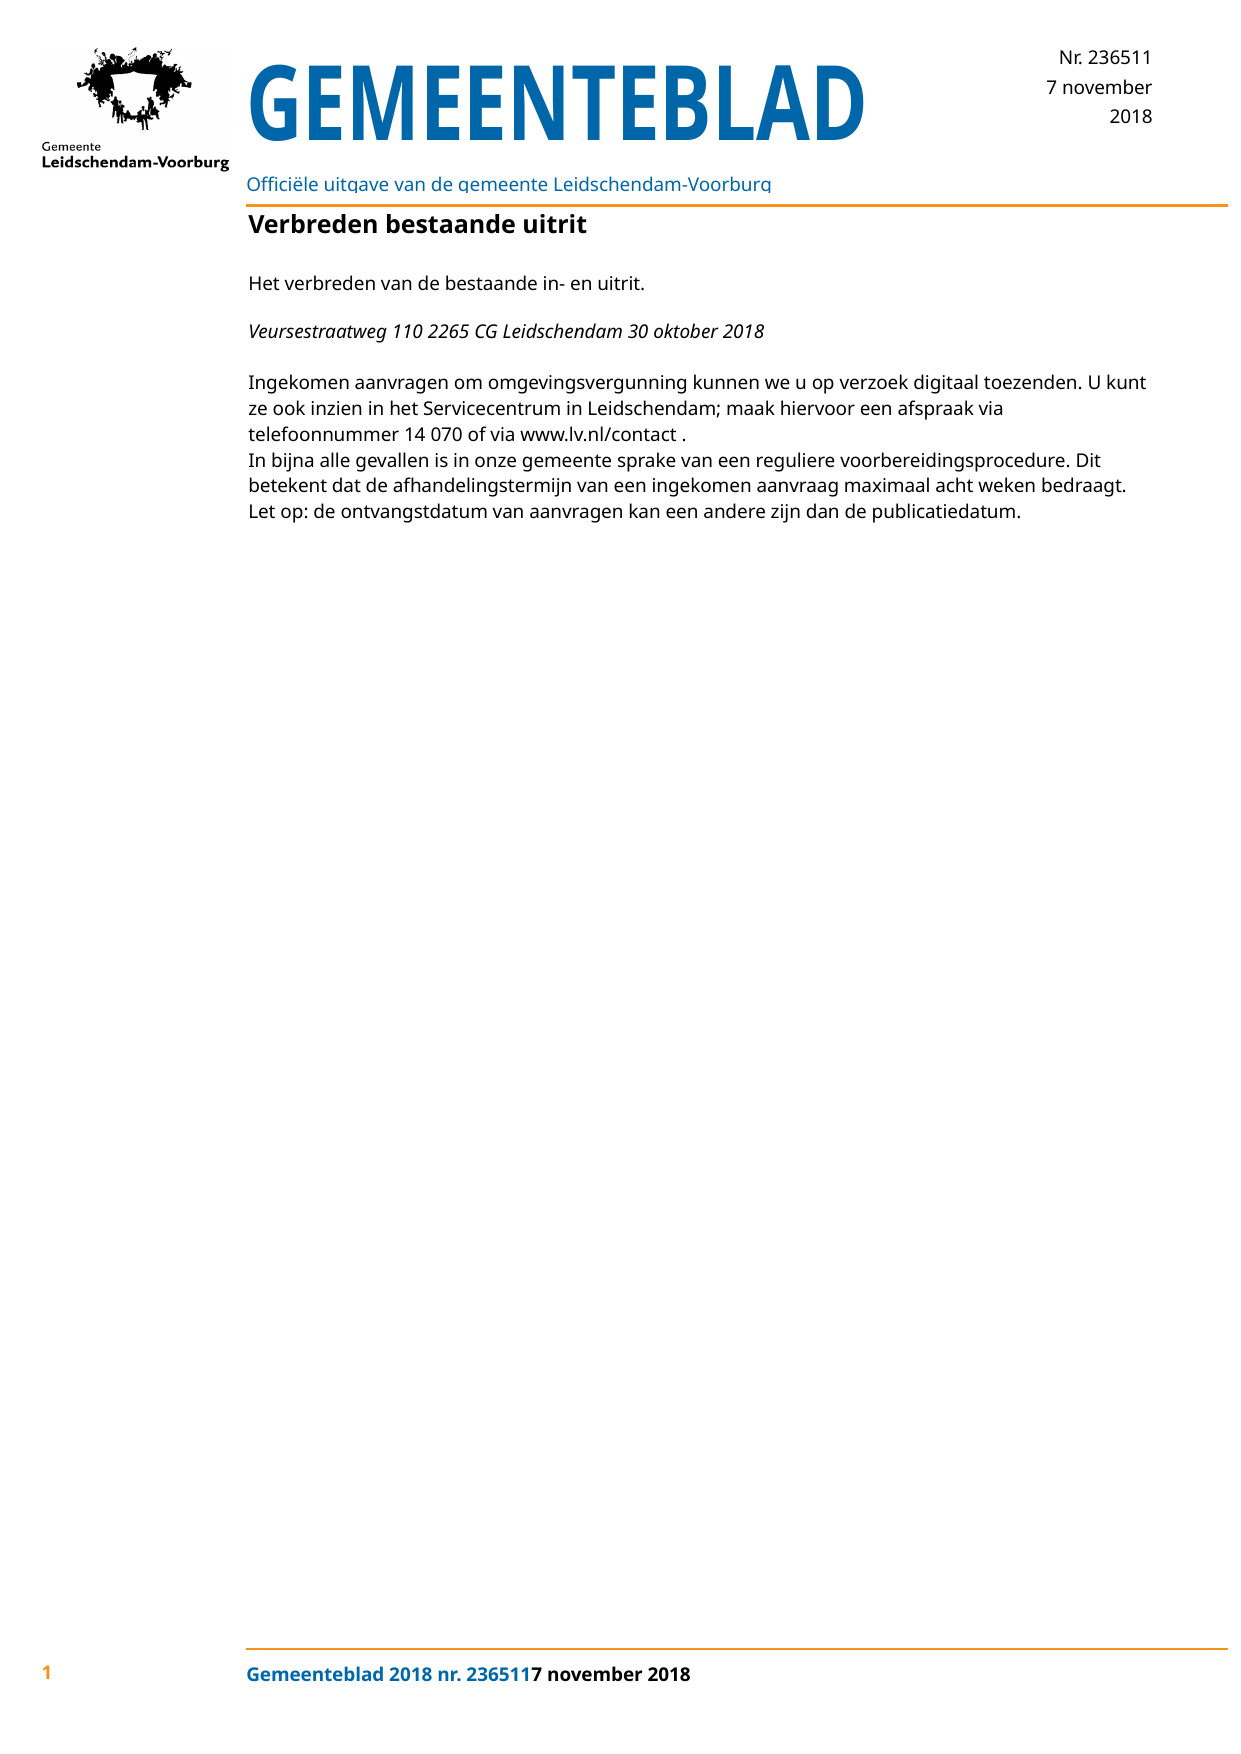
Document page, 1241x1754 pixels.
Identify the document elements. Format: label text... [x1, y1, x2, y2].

text Veursestraatweg 110 2265 CG Leidschendam 30 oktober 2018 [248, 318, 1152, 344]
picture [41, 47, 231, 172]
text Het verbreden van de bestaande in- en uitrit. [248, 270, 1152, 296]
text Ingekomen aanvragen om omgevingsvergunning kunnen we u op verzoek digitaal toezenden. U kunt ze ook inzien in het Servicecentrum in Leidschendam; maak hiervoor een afspraak via telefoonnummer 14 070 of via www.lv.nl/contact . [248, 369, 1152, 447]
text In bijna alle gevallen is in onze gemeente sprake van een reguliere voorbereidingsprocedure. Dit betekent dat de afhandelingstermijn van een ingekomen aanvraag maximaal acht weken bedraagt. Let op: de ontvangstdatum van aanvragen kan een andere zijn dan de publicatiedatum. [248, 447, 1152, 524]
text Verbreden bestaande uitrit [248, 207, 1152, 241]
